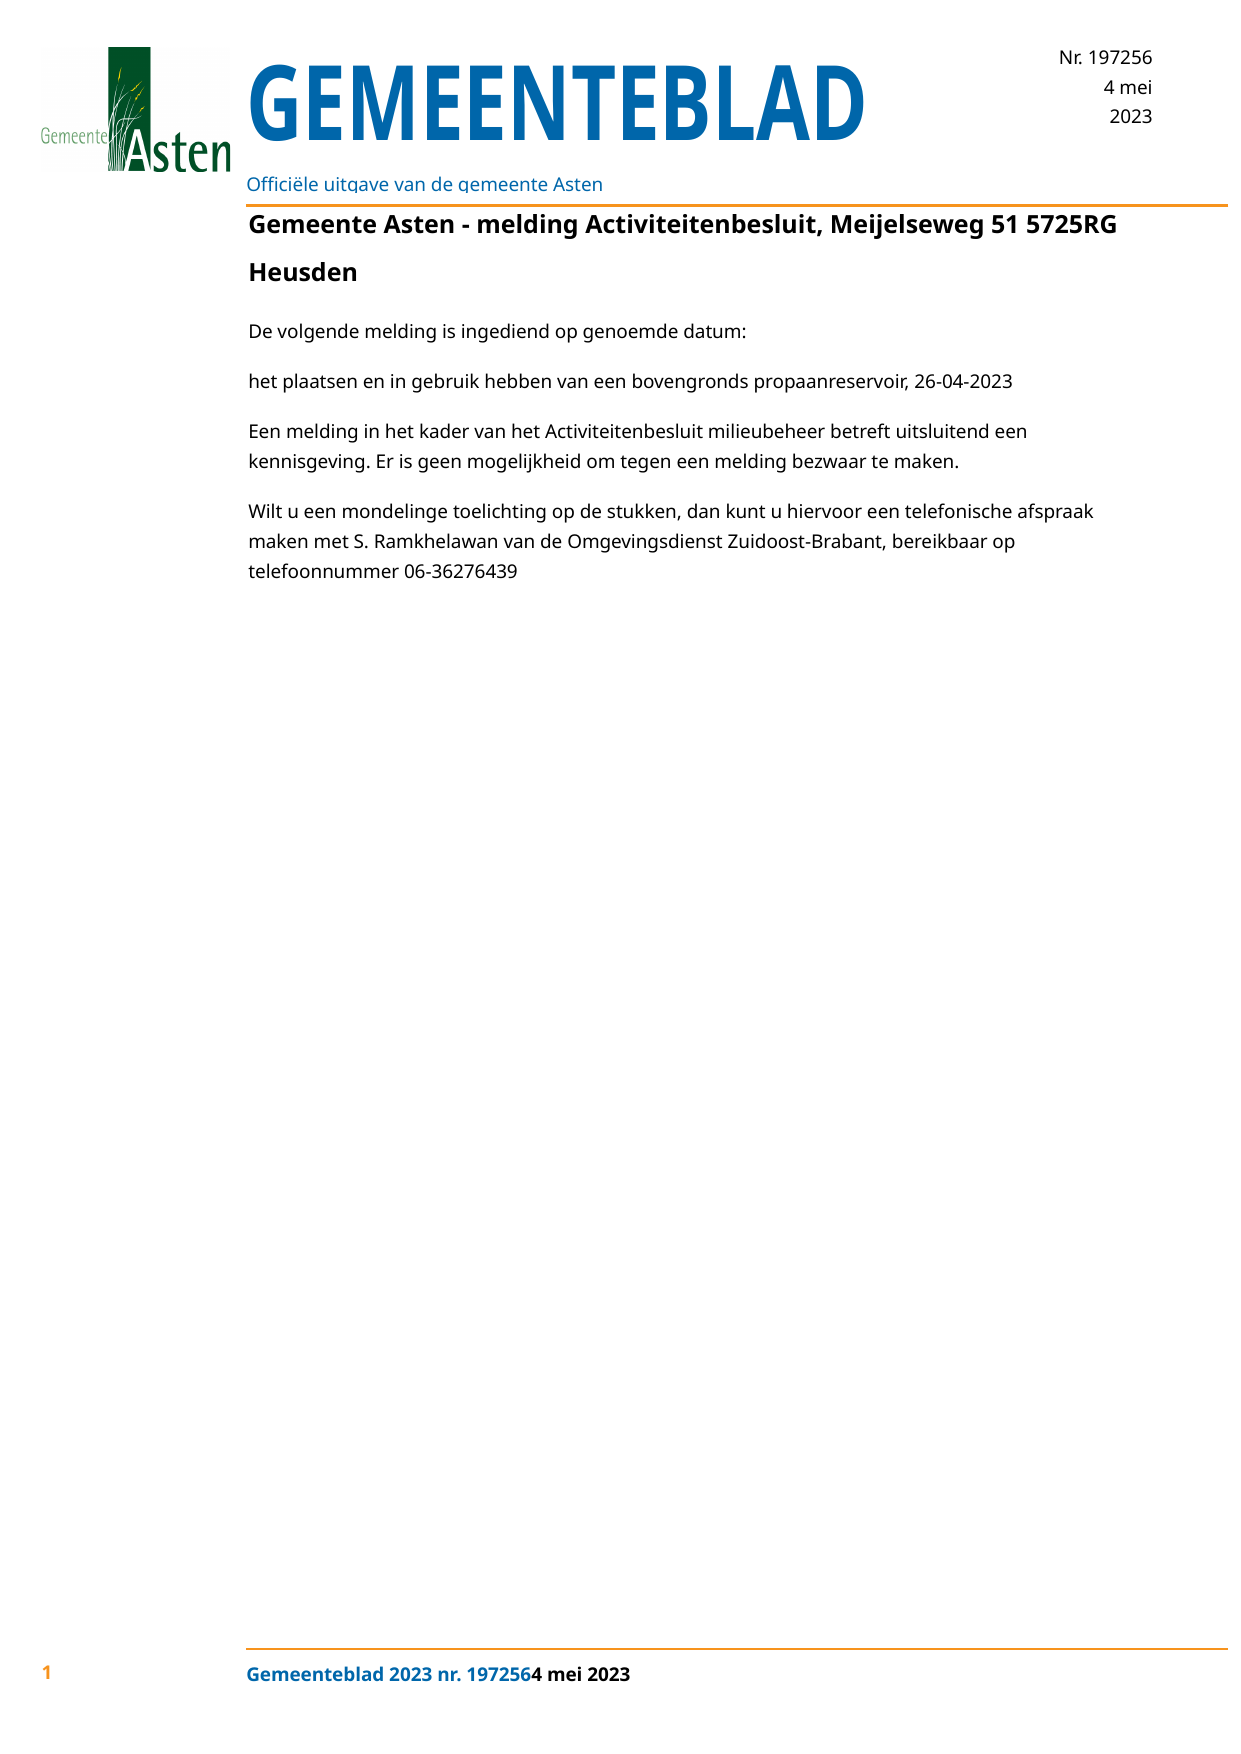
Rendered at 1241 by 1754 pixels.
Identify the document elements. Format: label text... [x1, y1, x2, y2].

picture [41, 47, 231, 172]
text Wilt u een mondelinge toelichting op de stukken, dan kunt u hiervoor een telefonische afspraak maken met S. Ramkhelawan van de Omgevingsdienst Zuidoost-Brabant, bereikbaar op telefoonnummer 06-36276439 [248, 499, 1152, 584]
text De volgende melding is ingediend op genoemde datum: [248, 318, 1152, 344]
text Een melding in het kader van het Activiteitenbesluit milieubeheer betreft uitsluitend een kennisgeving. Er is geen mogelijkheid om tegen een melding bezwaar te maken. [248, 419, 1152, 474]
text het plaatsen en in gebruik hebben van een bovengronds propaanreservoir, 26-04-2023 [248, 368, 1152, 394]
text Gemeente Asten - melding Activiteitenbesluit, Meijelseweg 51 5725RG Heusden [248, 207, 1152, 288]
